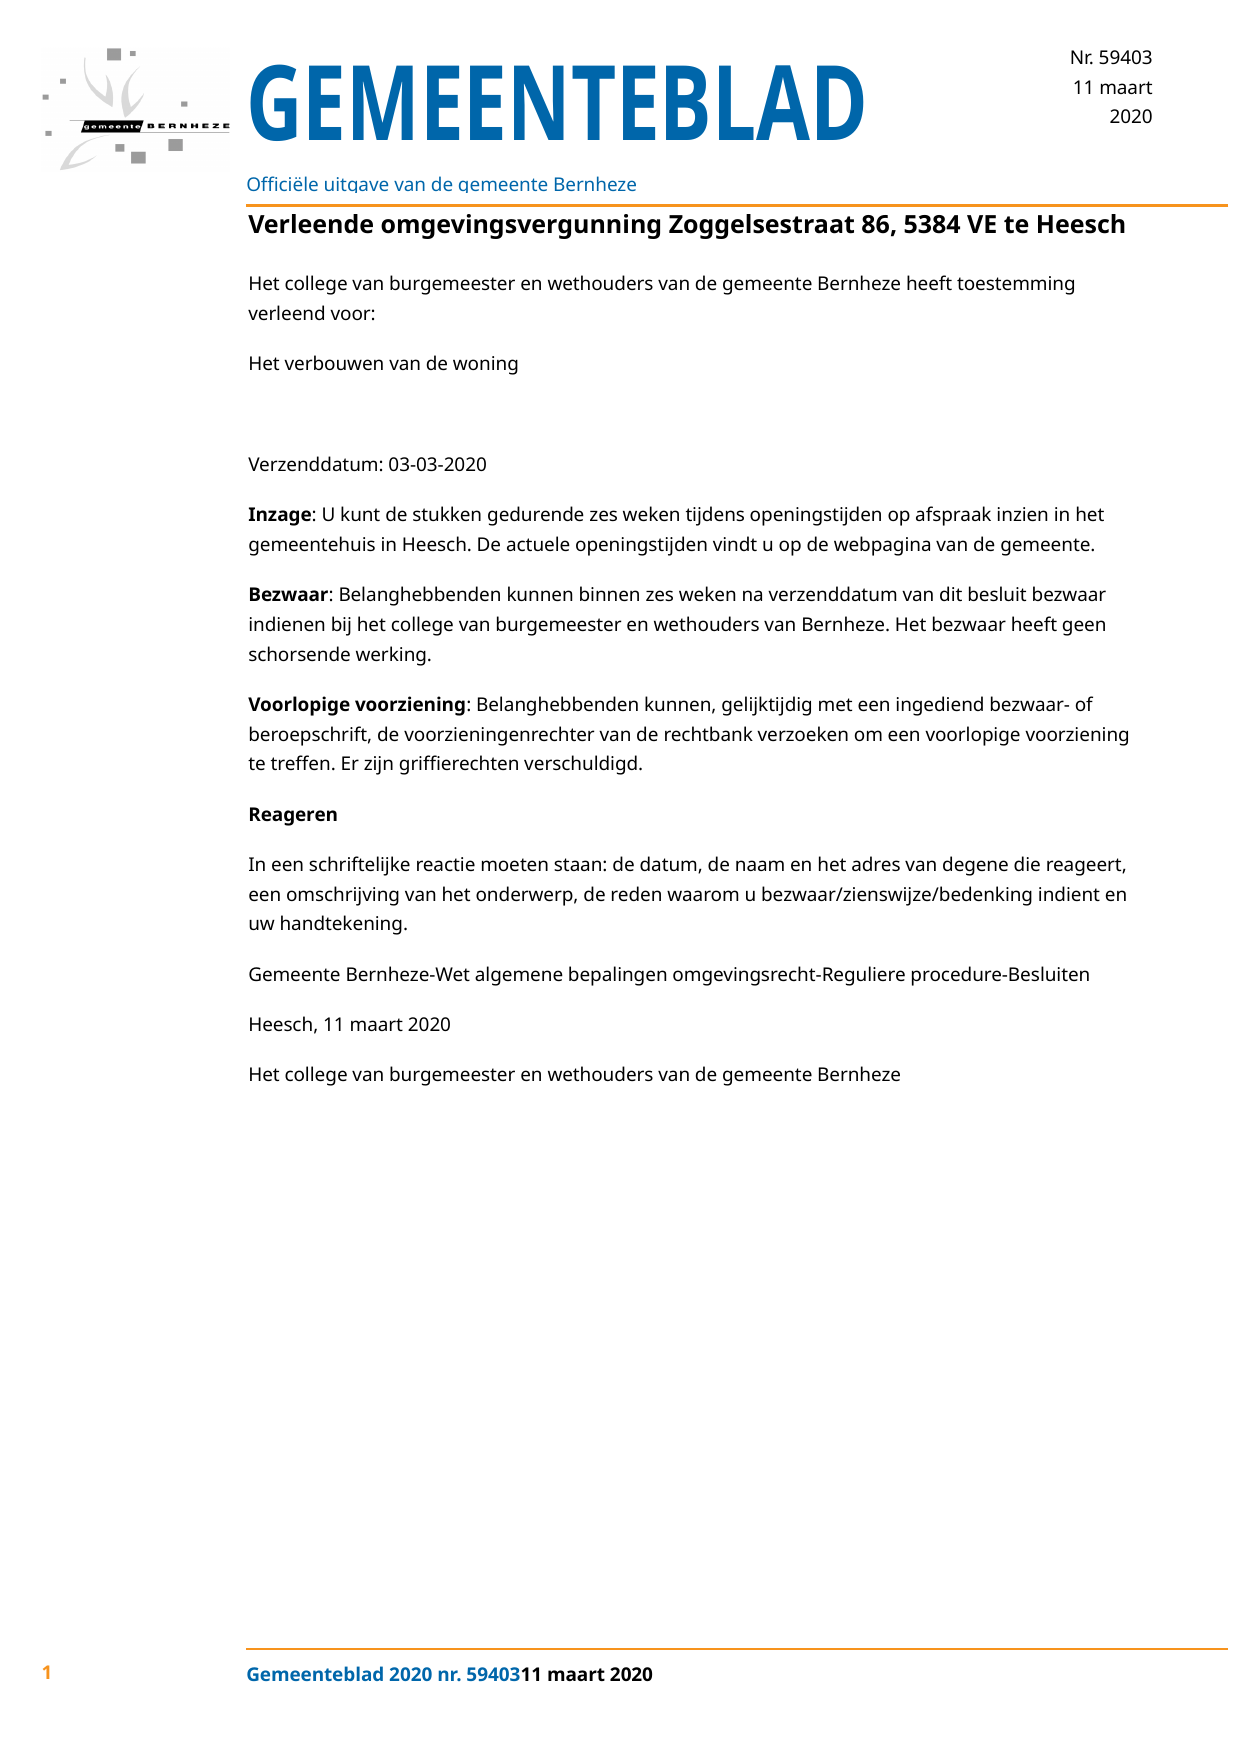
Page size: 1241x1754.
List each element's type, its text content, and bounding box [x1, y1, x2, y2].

text Inzage: U kunt de stukken gedurende zes weken tijdens openingstijden op afspraak inzien in het gemeentehuis in Heesch. De actuele openingstijden vindt u op de webpagina van de gemeente. [248, 502, 1152, 557]
text Verleende omgevingsvergunning Zoggelsestraat 86, 5384 VE te Heesch [248, 207, 1152, 241]
text Verzenddatum: 03-03-2020 [248, 451, 1152, 477]
text Heesch, 11 maart 2020 [248, 1011, 1152, 1037]
text Voorlopige voorziening: Belanghebbenden kunnen, gelijktijdig met een ingediend bezwaar- of beroepschrift, de voorzieningenrechter van de rechtbank verzoeken om een voorlopige voorziening te treffen. Er zijn griffierechten verschuldigd. [248, 691, 1152, 776]
text Reageren [248, 801, 1152, 826]
picture [41, 47, 231, 172]
text Het verbouwen van de woning [248, 350, 1152, 376]
text Bezwaar: Belanghebbenden kunnen binnen zes weken na verzenddatum van dit besluit bezwaar indienen bij het college van burgemeester en wethouders van Bernheze. Het bezwaar heeft geen schorsende werking. [248, 582, 1152, 666]
text Gemeente Bernheze-Wet algemene bepalingen omgevingsrecht-Reguliere procedure-Besluiten [248, 961, 1152, 986]
text Het college van burgemeester en wethouders van de gemeente Bernheze heeft toestemming verleend voor: [248, 270, 1152, 326]
text In een schriftelijke reactie moeten staan: de datum, de naam en het adres van degene die reageert, een omschrijving van het onderwerp, de reden waarom u bezwaar/zienswijze/bedenking indient en uw handtekening. [248, 851, 1152, 936]
text Het college van burgemeester en wethouders van de gemeente Bernheze [248, 1062, 1152, 1087]
